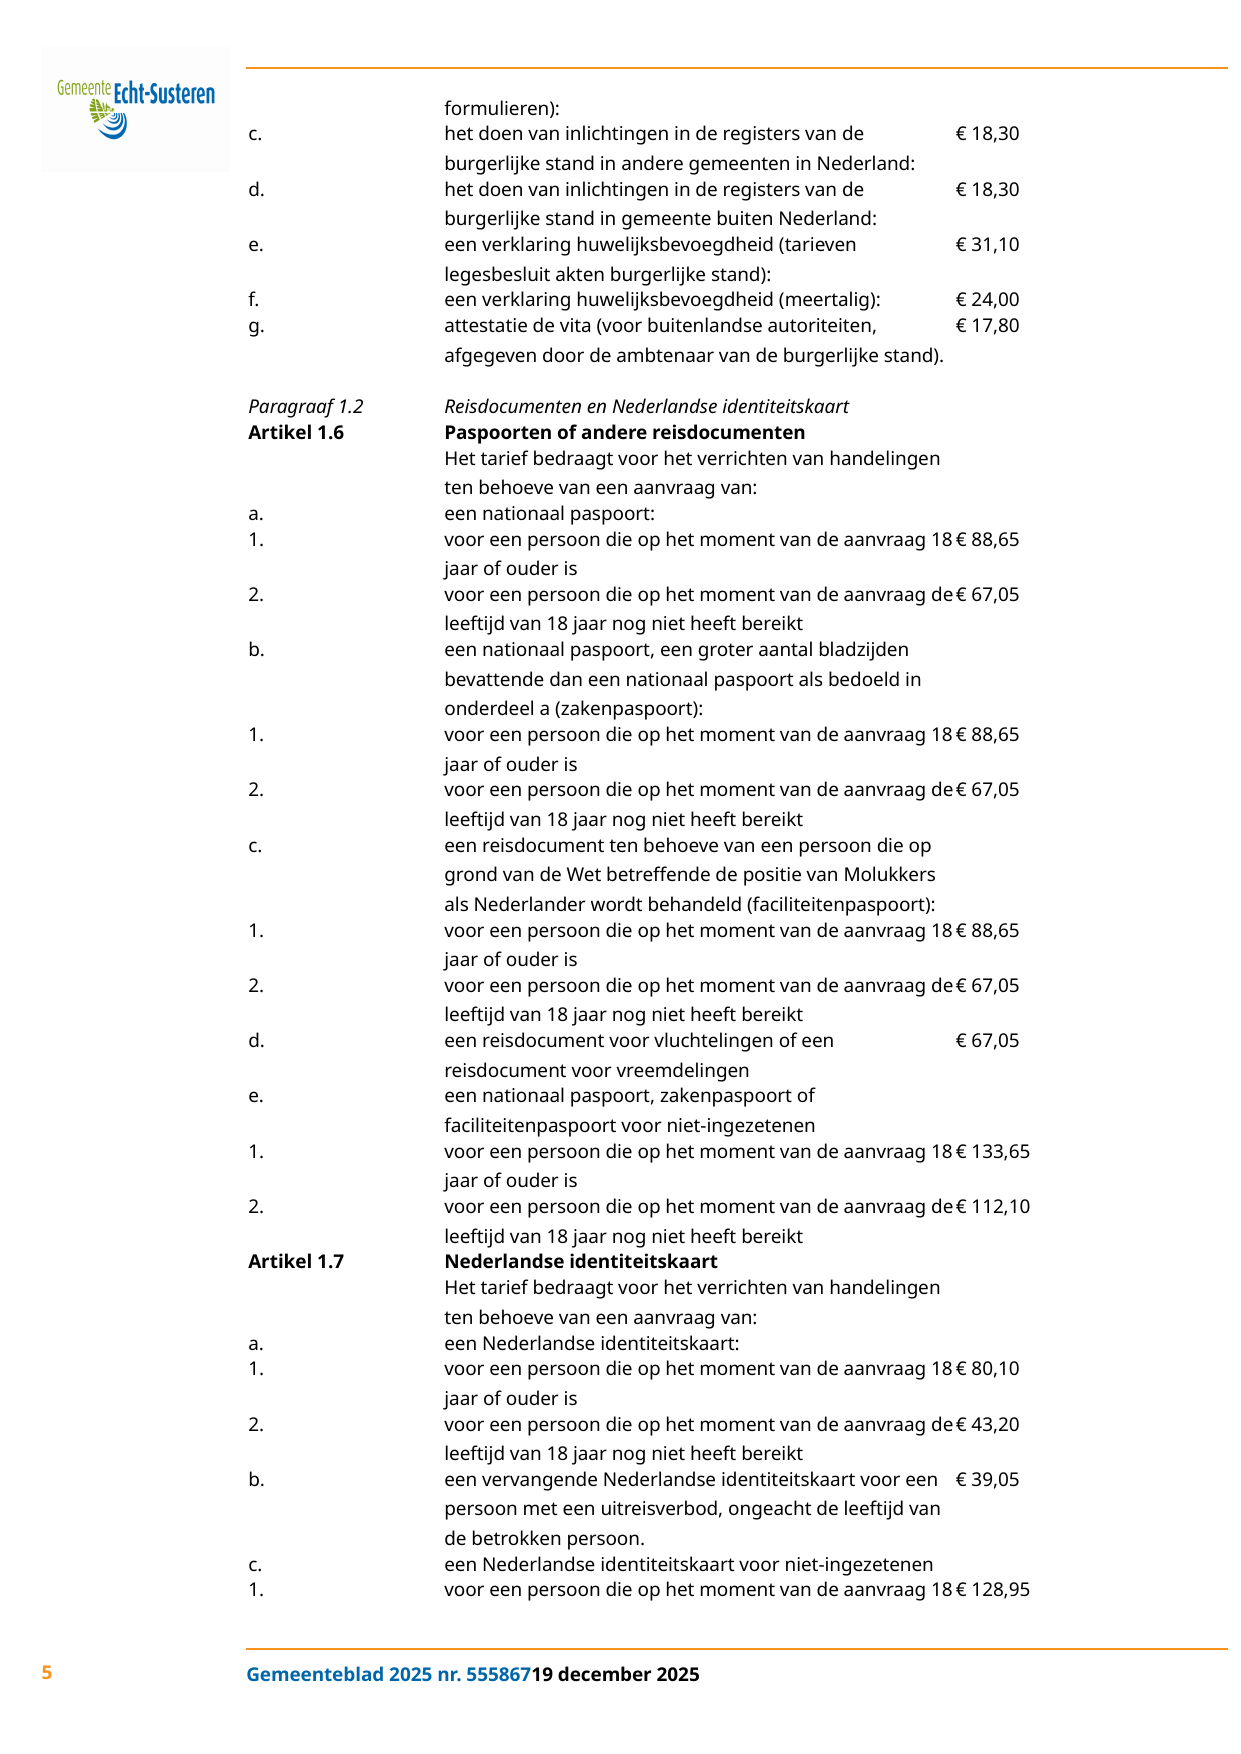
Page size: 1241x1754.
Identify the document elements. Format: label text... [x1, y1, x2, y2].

table_cell [956, 1551, 1152, 1577]
table_cell [956, 636, 1152, 721]
table_cell e. [248, 1083, 444, 1138]
table_cell een reisdocument ten behoeve van een persoon die op grond van de Wet betreffende de positie van Molukkers als Nederlander wordt behandeld (faciliteitenpaspoort): [444, 832, 956, 917]
table_cell [248, 95, 444, 121]
table_cell 1. [248, 526, 444, 581]
table_cell b. [248, 1466, 444, 1551]
table_cell € 24,00 [956, 286, 1152, 312]
table_cell Het tarief bedraagt voor het verrichten van handelingen ten behoeve van een aanvraag van: [444, 1274, 956, 1330]
table_cell a. [248, 1330, 444, 1355]
table_cell een reisdocument voor vluchtelingen of een reisdocument voor vreemdelingen [444, 1028, 956, 1083]
table_cell Het tarief bedraagt voor het verrichten van handelingen ten behoeve van een aanvraag van: [444, 445, 956, 500]
table_cell € 43,20 [956, 1411, 1152, 1466]
table_cell € 17,80 [956, 312, 1152, 367]
table_cell c. [248, 121, 444, 176]
table_cell een Nederlandse identiteitskaart: [444, 1330, 956, 1355]
table_cell 2. [248, 972, 444, 1027]
table_cell [956, 1249, 1152, 1274]
table_cell een verklaring huwelijksbevoegdheid (meertalig): [444, 286, 956, 312]
table_cell voor een persoon die op het moment van de aanvraag 18 jaar of ouder is [444, 526, 956, 581]
table_cell 1. [248, 1355, 444, 1411]
table_cell attestatie de vita (voor buitenlandse autoriteiten, afgegeven door de ambtenaar van de burgerlijke stand). [444, 312, 956, 367]
table_cell € 67,05 [956, 1028, 1152, 1083]
table_cell een nationaal paspoort, een groter aantal bladzijden bevattende dan een nationaal paspoort als bedoeld in onderdeel a (zakenpaspoort): [444, 636, 956, 721]
table_cell een vervangende Nederlandse identiteitskaart voor een persoon met een uitreisverbod, ongeacht de leeftijd van de betrokken persoon. [444, 1466, 956, 1551]
table_cell het doen van inlichtingen in de registers van de burgerlijke stand in andere gemeenten in Nederland: [444, 121, 956, 176]
table_cell [956, 419, 1152, 445]
table_cell € 31,10 [956, 231, 1152, 286]
table_cell voor een persoon die op het moment van de aanvraag 18 jaar of ouder is [444, 917, 956, 972]
table_cell voor een persoon die op het moment van de aanvraag de leeftijd van 18 jaar nog niet heeft bereikt [444, 1193, 956, 1249]
table_cell g. [248, 312, 444, 367]
table_cell [956, 445, 1152, 500]
table_cell voor een persoon die op het moment van de aanvraag de leeftijd van 18 jaar nog niet heeft bereikt [444, 777, 956, 832]
table_cell voor een persoon die op het moment van de aanvraag 18 jaar of ouder is [444, 1355, 956, 1411]
table_cell € 133,65 [956, 1138, 1152, 1193]
table_cell 2. [248, 1411, 444, 1466]
table_cell € 80,10 [956, 1355, 1152, 1411]
table_cell [248, 445, 444, 500]
table_cell 1. [248, 1138, 444, 1193]
table_cell voor een persoon die op het moment van de aanvraag de leeftijd van 18 jaar nog niet heeft bereikt [444, 581, 956, 636]
table_cell Artikel 1.7 [248, 1249, 444, 1274]
table_cell € 112,10 [956, 1193, 1152, 1249]
table_cell voor een persoon die op het moment van de aanvraag 18 jaar of ouder is [444, 721, 956, 777]
table_cell 1. [248, 721, 444, 777]
table_cell Reisdocumenten en Nederlandse identiteitskaart [444, 393, 956, 419]
picture [41, 47, 231, 172]
table_cell € 88,65 [956, 721, 1152, 777]
table_cell f. [248, 286, 444, 312]
table_cell € 39,05 [956, 1466, 1152, 1551]
table_cell 1. [248, 1577, 444, 1602]
table_cell [956, 368, 1152, 393]
table_cell 2. [248, 777, 444, 832]
table_cell voor een persoon die op het moment van de aanvraag de leeftijd van 18 jaar nog niet heeft bereikt [444, 972, 956, 1027]
table_cell [956, 393, 1152, 419]
table_cell b. [248, 636, 444, 721]
table_cell € 128,95 [956, 1577, 1152, 1602]
table_cell het doen van inlichtingen in de registers van de burgerlijke stand in gemeente buiten Nederland: [444, 176, 956, 231]
table_cell [956, 1330, 1152, 1355]
table_cell Paragraaf 1.2 [248, 393, 444, 419]
table_cell € 67,05 [956, 777, 1152, 832]
table_cell [956, 832, 1152, 917]
table_cell € 67,05 [956, 581, 1152, 636]
table_cell [248, 1274, 444, 1330]
table_cell [956, 1083, 1152, 1138]
table_cell c. [248, 1551, 444, 1577]
table_cell [956, 95, 1152, 121]
table_cell een verklaring huwelijksbevoegdheid (tarieven legesbesluit akten burgerlijke stand): [444, 231, 956, 286]
table_cell een Nederlandse identiteitskaart voor niet-ingezetenen [444, 1551, 956, 1577]
table_cell voor een persoon die op het moment van de aanvraag de leeftijd van 18 jaar nog niet heeft bereikt [444, 1411, 956, 1466]
table_cell Artikel 1.6 [248, 419, 444, 445]
table_cell a. [248, 500, 444, 526]
table_cell [956, 500, 1152, 526]
table_cell € 18,30 [956, 176, 1152, 231]
table_cell Paspoorten of andere reisdocumenten [444, 419, 956, 445]
table_cell 1. [248, 917, 444, 972]
table_cell d. [248, 176, 444, 231]
table_cell e. [248, 231, 444, 286]
table_cell een nationaal paspoort, zakenpaspoort of faciliteitenpaspoort voor niet-ingezetenen [444, 1083, 956, 1138]
table_cell [248, 368, 444, 393]
table_cell € 67,05 [956, 972, 1152, 1027]
table_cell 2. [248, 1193, 444, 1249]
table_cell € 18,30 [956, 121, 1152, 176]
table_cell voor een persoon die op het moment van de aanvraag 18 jaar of ouder is [444, 1138, 956, 1193]
table_cell c. [248, 832, 444, 917]
table_cell [956, 1274, 1152, 1330]
table_cell € 88,65 [956, 917, 1152, 972]
table_cell Nederlandse identiteitskaart [444, 1249, 956, 1274]
table_cell 2. [248, 581, 444, 636]
table_cell [444, 368, 956, 393]
table_cell € 88,65 [956, 526, 1152, 581]
table_cell d. [248, 1028, 444, 1083]
table_cell voor een persoon die op het moment van de aanvraag 18 [444, 1577, 956, 1602]
table_cell formulieren): [444, 95, 956, 121]
table_cell een nationaal paspoort: [444, 500, 956, 526]
